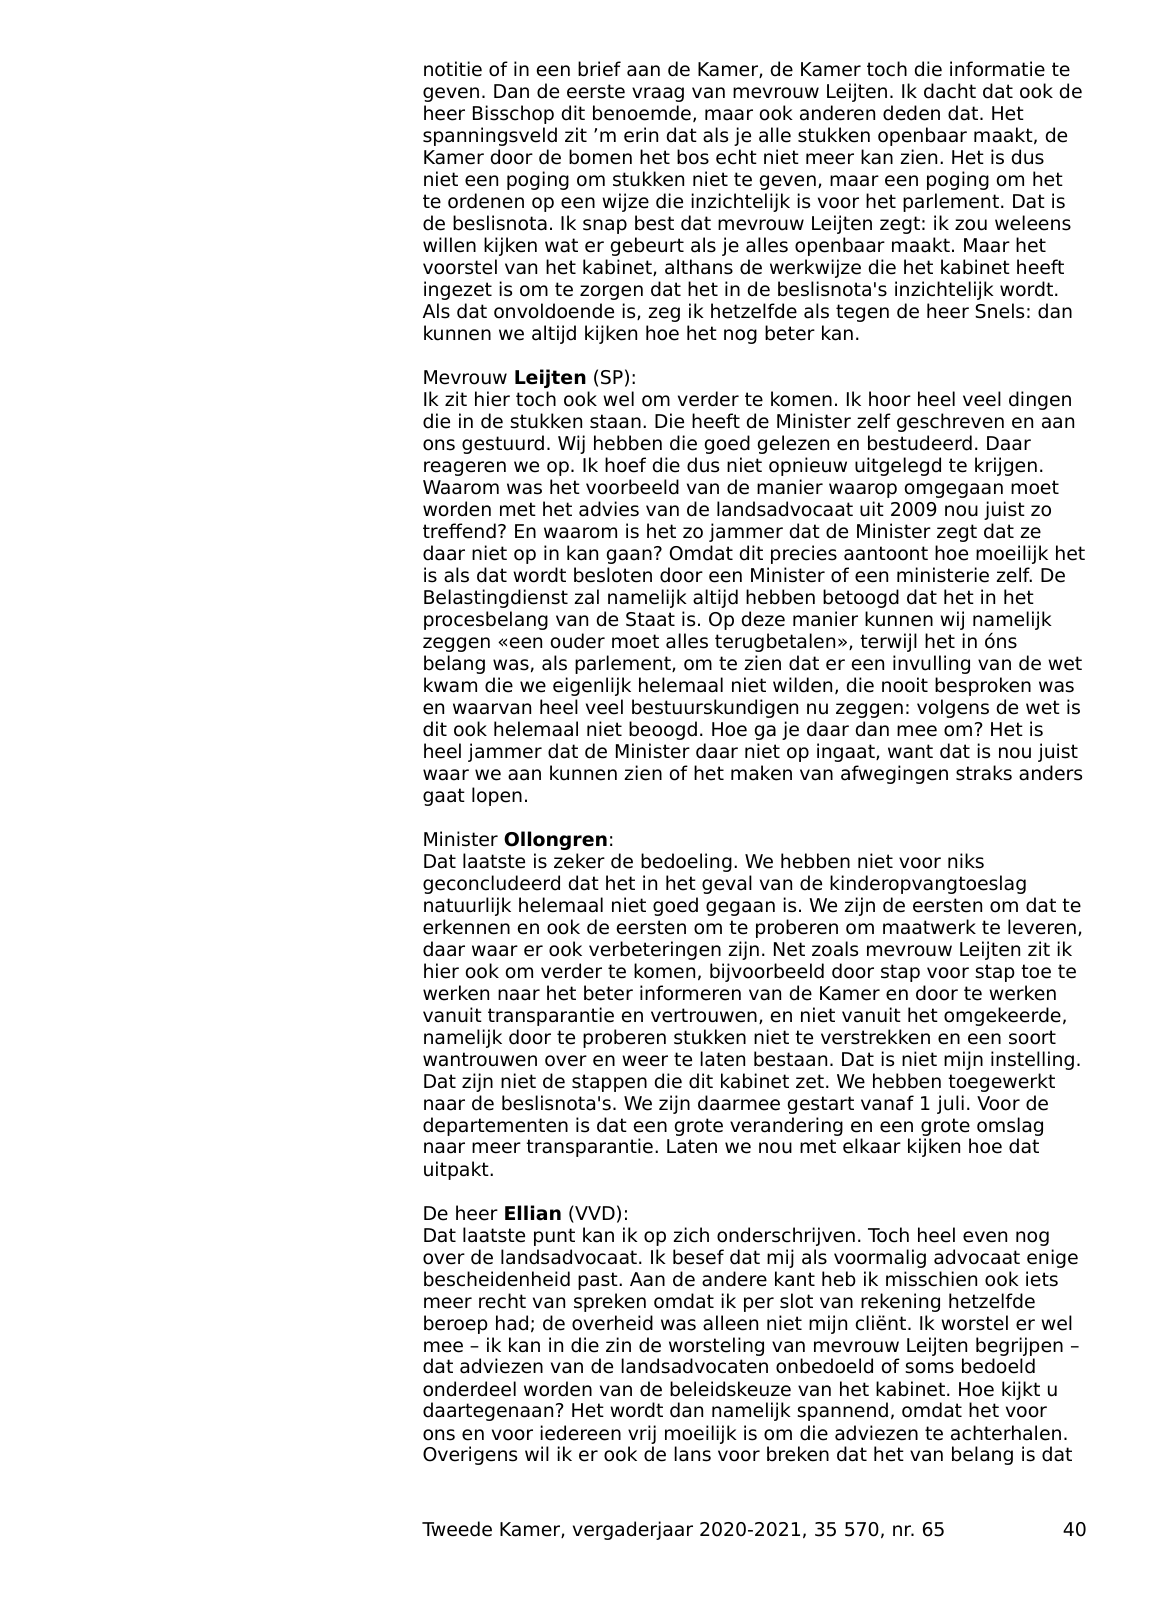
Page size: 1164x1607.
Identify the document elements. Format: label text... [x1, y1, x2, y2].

text De heer Ellian (VVD): [422, 1203, 1087, 1224]
text Dat laatste is zeker de bedoeling. We hebben niet voor niks geconcludeerd dat het in het geval van de kinderopvangtoeslag natuurlijk helemaal niet goed gegaan is. We zijn de eersten om dat te erkennen en ook de eersten om te proberen om maatwerk te leveren, daar waar er ook verbeteringen zijn. Net zoals mevrouw Leijten zit ik hier ook om verder te komen, bijvoorbeeld door stap voor stap toe te werken naar het beter informeren van de Kamer en door te werken vanuit transparantie en vertrouwen, en niet vanuit het omgekeerde, namelijk door te proberen stukken niet te verstrekken en een soort wantrouwen over en weer te laten bestaan. Dat is niet mijn instelling. Dat zijn niet de stappen die dit kabinet zet. We hebben toegewerkt naar de beslisnota's. We zijn daarmee gestart vanaf 1 juli. Voor de departementen is dat een grote verandering en een grote omslag naar meer transparantie. Laten we nou met elkaar kijken hoe dat uitpakt. [422, 851, 1087, 1180]
text Mevrouw Leijten (SP): [422, 367, 1087, 389]
text Dat laatste punt kan ik op zich onderschrijven. Toch heel even nog over de landsadvocaat. Ik besef dat mij als voormalig advocaat enige bescheidenheid past. Aan de andere kant heb ik misschien ook iets meer recht van spreken omdat ik per slot van rekening hetzelfde beroep had; de overheid was alleen niet mijn cliënt. Ik worstel er wel mee – ik kan in die zin de worsteling van mevrouw Leijten begrijpen – dat adviezen van de landsadvocaten onbedoeld of soms bedoeld onderdeel worden van de beleidskeuze van het kabinet. Hoe kijkt u daartegenaan? Het wordt dan namelijk spannend, omdat het voor ons en voor iedereen vrij moeilijk is om die adviezen te achterhalen. Overigens wil ik er ook de lans voor breken dat het van belang is dat [422, 1224, 1087, 1466]
text notitie of in een brief aan de Kamer, de Kamer toch die informatie te geven. Dan de eerste vraag van mevrouw Leijten. Ik dacht dat ook de heer Bisschop dit benoemde, maar ook anderen deden dat. Het spanningsveld zit ’m erin dat als je alle stukken openbaar maakt, de Kamer door de bomen het bos echt niet meer kan zien. Het is dus niet een poging om stukken niet te geven, maar een poging om het te ordenen op een wijze die inzichtelijk is voor het parlement. Dat is de beslisnota. Ik snap best dat mevrouw Leijten zegt: ik zou weleens willen kijken wat er gebeurt als je alles openbaar maakt. Maar het voorstel van het kabinet, althans de werkwijze die het kabinet heeft ingezet is om te zorgen dat het in de beslisnota's inzichtelijk wordt. Als dat onvoldoende is, zeg ik hetzelfde als tegen de heer Snels: dan kunnen we altijd kijken hoe het nog beter kan. [422, 59, 1087, 345]
text Ik zit hier toch ook wel om verder te komen. Ik hoor heel veel dingen die in de stukken staan. Die heeft de Minister zelf geschreven en aan ons gestuurd. Wij hebben die goed gelezen en bestudeerd. Daar reageren we op. Ik hoef die dus niet opnieuw uitgelegd te krijgen. Waarom was het voorbeeld van de manier waarop omgegaan moet worden met het advies van de landsadvocaat uit 2009 nou juist zo treffend? En waarom is het zo jammer dat de Minister zegt dat ze daar niet op in kan gaan? Omdat dit precies aantoont hoe moeilijk het is als dat wordt besloten door een Minister of een ministerie zelf. De Belastingdienst zal namelijk altijd hebben betoogd dat het in het procesbelang van de Staat is. Op deze manier kunnen wij namelijk zeggen «een ouder moet alles terugbetalen», terwijl het in óns belang was, als parlement, om te zien dat er een invulling van de wet kwam die we eigenlijk helemaal niet wilden, die nooit besproken was en waarvan heel veel bestuurskundigen nu zeggen: volgens de wet is dit ook helemaal niet beoogd. Hoe ga je daar dan mee om? Het is heel jammer dat de Minister daar niet op ingaat, want dat is nou juist waar we aan kunnen zien of het maken van afwegingen straks anders gaat lopen. [422, 389, 1087, 807]
text Minister Ollongren: [422, 829, 1087, 851]
